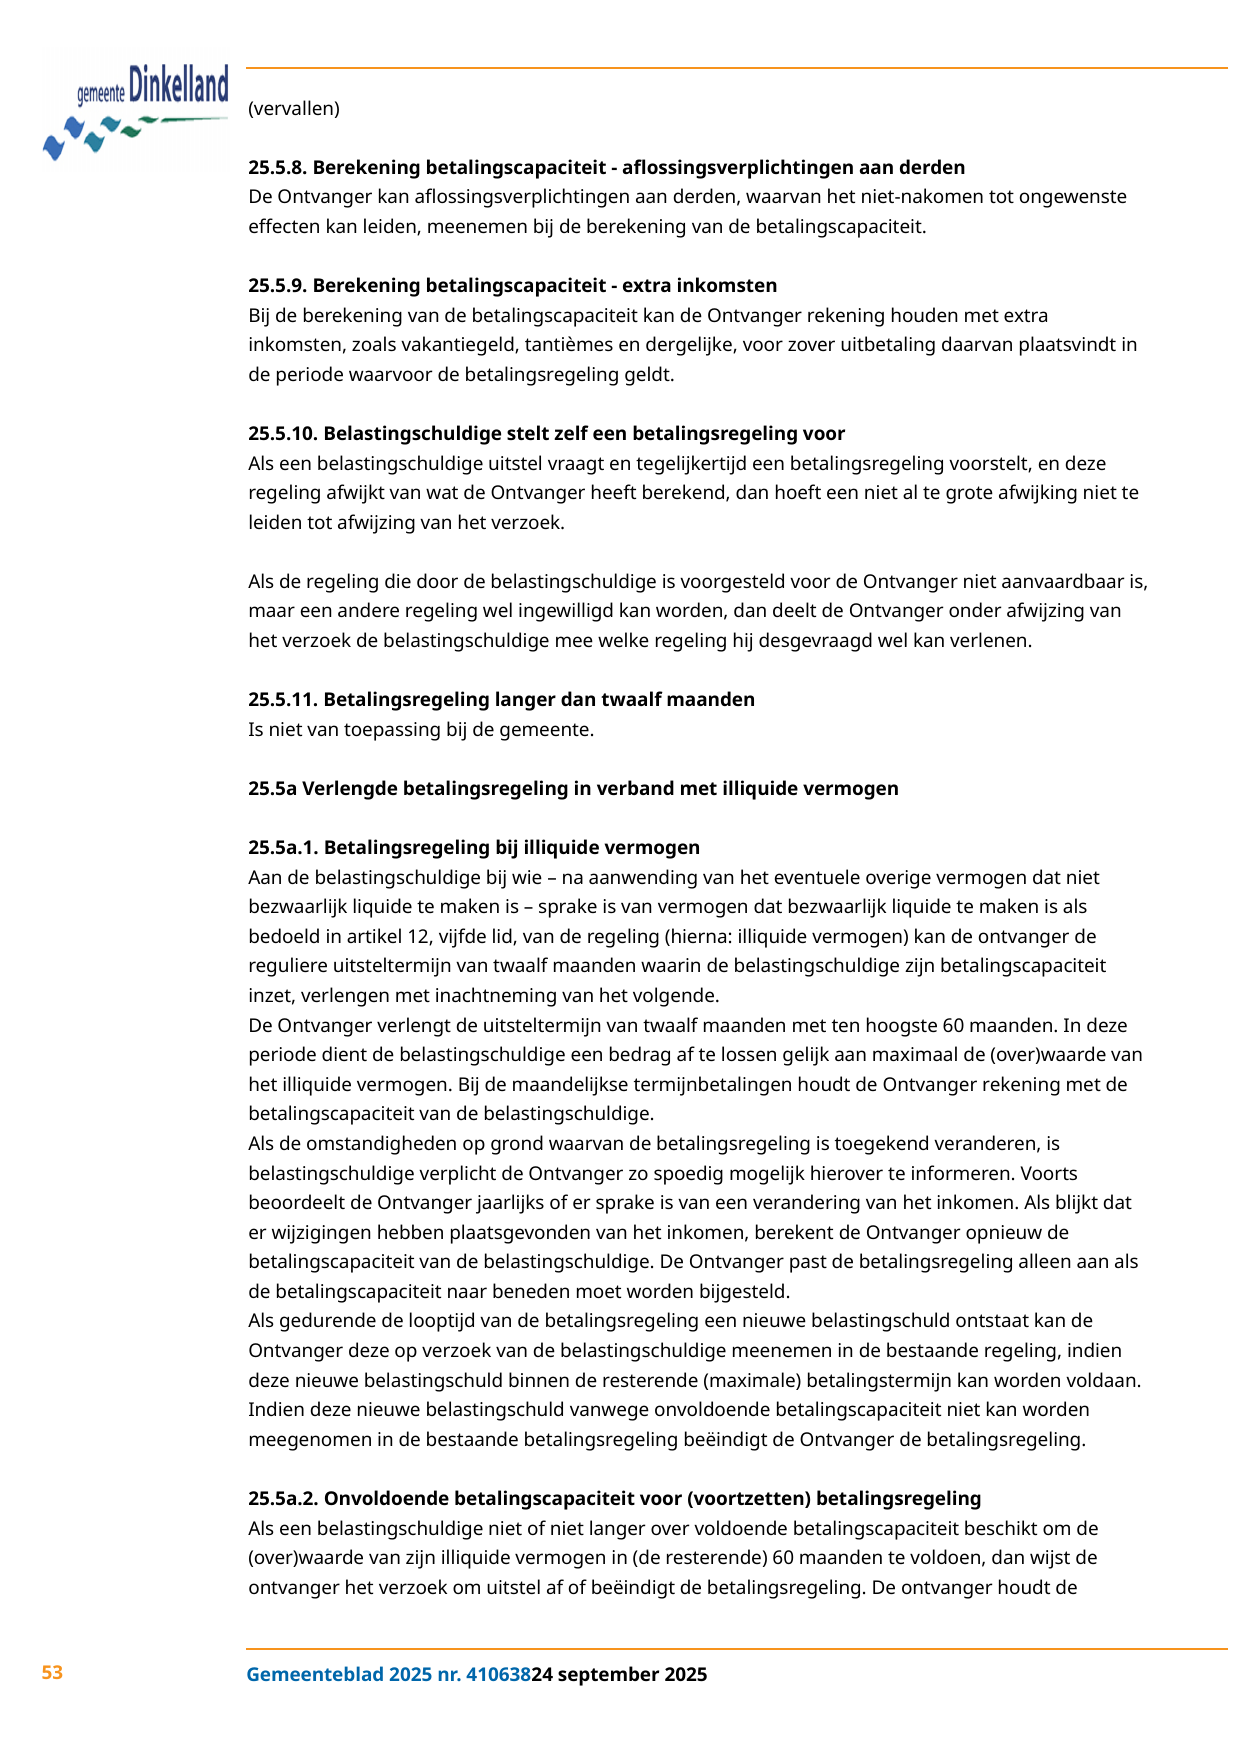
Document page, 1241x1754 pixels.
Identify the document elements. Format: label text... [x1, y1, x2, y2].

text Als de regeling die door de belastingschuldige is voorgesteld voor de Ontvanger niet aanvaardbaar is, maar een andere regeling wel ingewilligd kan worden, dan deelt de Ontvanger onder afwijzing van het verzoek de belastingschuldige mee welke regeling hij desgevraagd wel kan verlenen. [248, 568, 1152, 653]
text (vervallen) [248, 95, 1152, 121]
text De Ontvanger kan aflossingsverplichtingen aan derden, waarvan het niet-nakomen tot ongewenste effecten kan leiden, meenemen bij de berekening van de betalingscapaciteit. [248, 183, 1152, 239]
text 25.5.8. Berekening betalingscapaciteit - aflossingsverplichtingen aan derden [248, 154, 1152, 180]
text 25.5a.1. Betalingsregeling bij illiquide vermogen [248, 834, 1152, 860]
picture [41, 47, 231, 172]
text 25.5a Verlengde betalingsregeling in verband met illiquide vermogen [248, 775, 1152, 801]
text 25.5.11. Betalingsregeling langer dan twaalf maanden [248, 686, 1152, 712]
text Als gedurende de looptijd van de betalingsregeling een nieuwe belastingschuld ontstaat kan de Ontvanger deze op verzoek van de belastingschuldige meenemen in de bestaande regeling, indien deze nieuwe belastingschuld binnen de resterende (maximale) betalingstermijn kan worden voldaan. Indien deze nieuwe belastingschuld vanwege onvoldoende betalingscapaciteit niet kan worden meegenomen in de bestaande betalingsregeling beëindigt de Ontvanger de betalingsregeling. [248, 1308, 1152, 1452]
text De Ontvanger verlengt de uitsteltermijn van twaalf maanden met ten hoogste 60 maanden. In deze periode dient de belastingschuldige een bedrag af te lossen gelijk aan maximaal de (over)waarde van het illiquide vermogen. Bij de maandelijkse termijnbetalingen houdt de Ontvanger rekening met de betalingscapaciteit van de belastingschuldige. [248, 1012, 1152, 1126]
text Als een belastingschuldige uitstel vraagt en tegelijkertijd een betalingsregeling voorstelt, en deze regeling afwijkt van wat de Ontvanger heeft berekend, dan hoeft een niet al te grote afwijking niet te leiden tot afwijzing van het verzoek. [248, 450, 1152, 535]
text Bij de berekening van de betalingscapaciteit kan de Ontvanger rekening houden met extra inkomsten, zoals vakantiegeld, tantièmes en dergelijke, voor zover uitbetaling daarvan plaatsvindt in de periode waarvoor de betalingsregeling geldt. [248, 302, 1152, 387]
text 25.5.10. Belastingschuldige stelt zelf een betalingsregeling voor [248, 420, 1152, 446]
text Is niet van toepassing bij de gemeente. [248, 716, 1152, 742]
text Als de omstandigheden op grond waarvan de betalingsregeling is toegekend veranderen, is belastingschuldige verplicht de Ontvanger zo spoedig mogelijk hierover te informeren. Voorts beoordeelt de Ontvanger jaarlijks of er sprake is van een verandering van het inkomen. Als blijkt dat er wijzigingen hebben plaatsgevonden van het inkomen, berekent de Ontvanger opnieuw de betalingscapaciteit van de belastingschuldige. De Ontvanger past de betalingsregeling alleen aan als de betalingscapaciteit naar beneden moet worden bijgesteld. [248, 1130, 1152, 1304]
text Aan de belastingschuldige bij wie – na aanwending van het eventuele overige vermogen dat niet bezwaarlijk liquide te maken is – sprake is van vermogen dat bezwaarlijk liquide te maken is als bedoeld in artikel 12, vijfde lid, van de regeling (hierna: illiquide vermogen) kan de ontvanger de reguliere uitsteltermijn van twaalf maanden waarin de belastingschuldige zijn betalingscapaciteit inzet, verlengen met inachtneming van het volgende. [248, 864, 1152, 1008]
text 25.5a.2. Onvoldoende betalingscapaciteit voor (voortzetten) betalingsregeling [248, 1485, 1152, 1511]
text 25.5.9. Berekening betalingscapaciteit - extra inkomsten [248, 272, 1152, 298]
text Als een belastingschuldige niet of niet langer over voldoende betalingscapaciteit beschikt om de (over)waarde van zijn illiquide vermogen in (de resterende) 60 maanden te voldoen, dan wijst de ontvanger het verzoek om uitstel af of beëindigt de betalingsregeling. De ontvanger houdt de [248, 1515, 1152, 1600]
